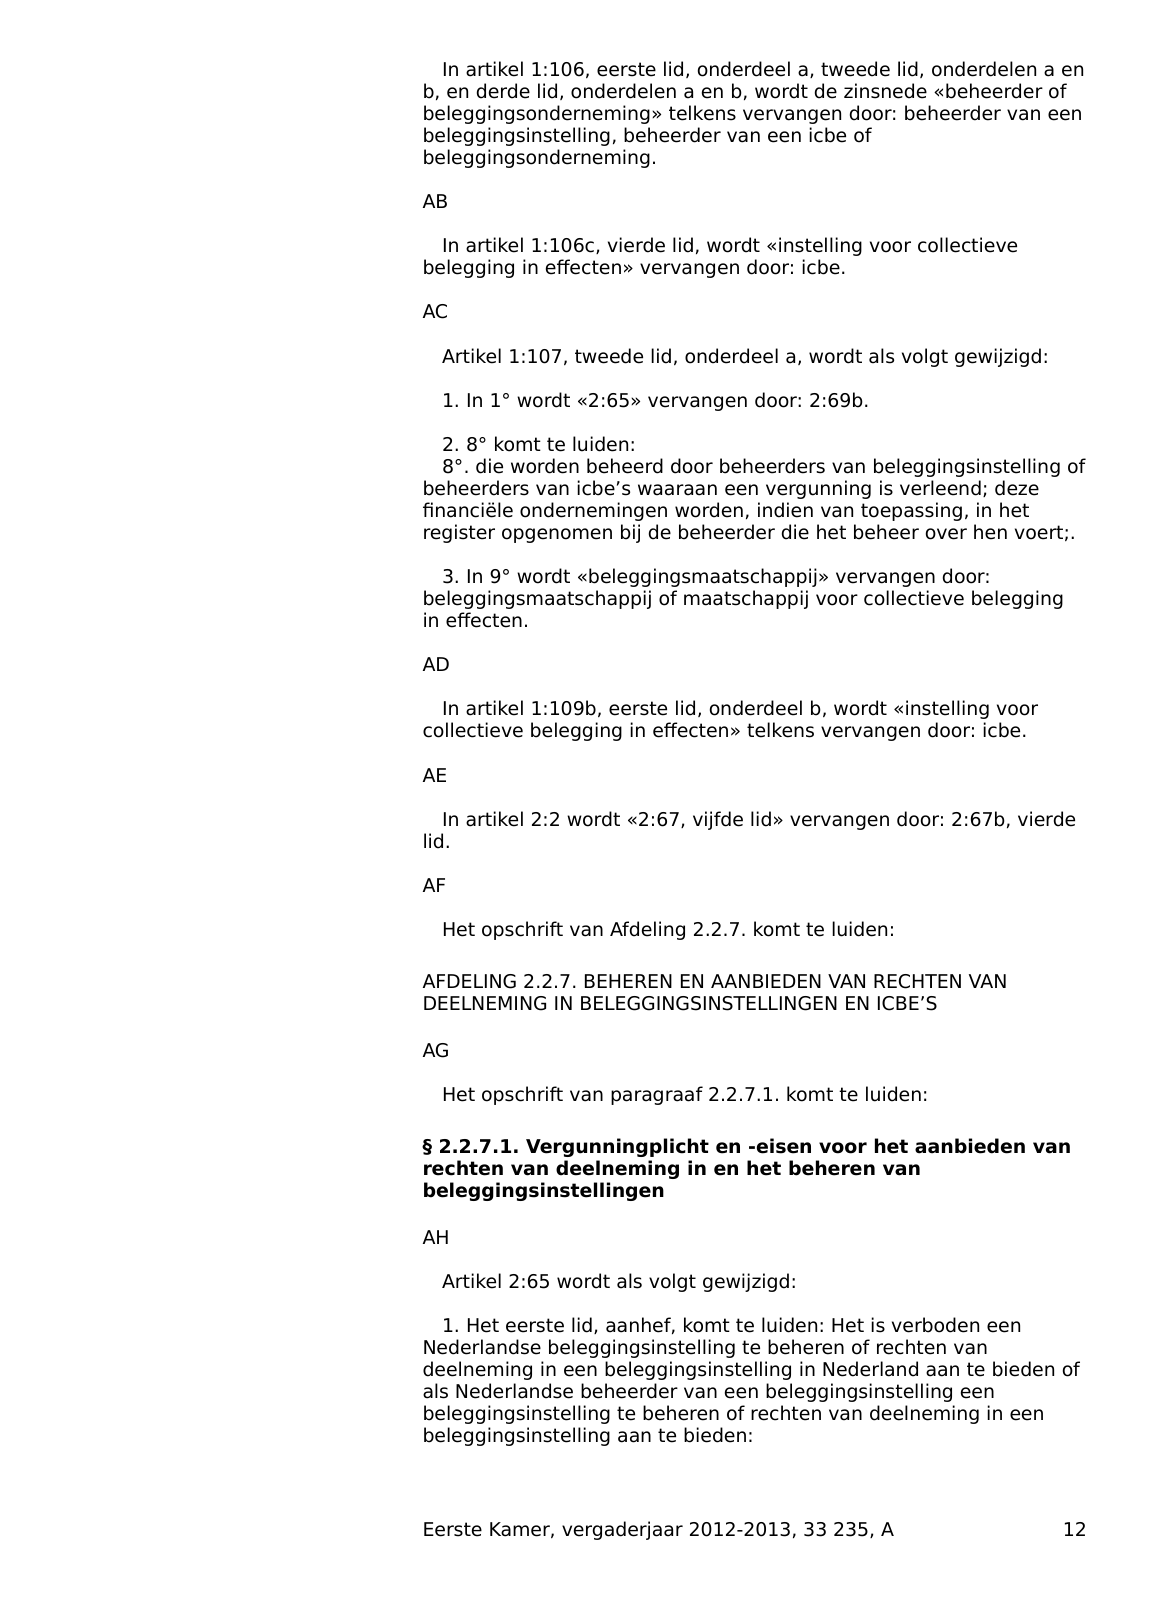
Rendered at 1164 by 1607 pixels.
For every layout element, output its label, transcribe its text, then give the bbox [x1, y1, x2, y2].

text AB [422, 191, 1087, 213]
text 3. In 9° wordt «beleggingsmaatschappij» vervangen door: beleggingsmaatschappij of maatschappij voor collectieve belegging in effecten. [422, 566, 1087, 632]
text AD [422, 654, 1087, 676]
text AF [422, 875, 1087, 897]
text 1. In 1° wordt «2:65» vervangen door: 2:69b. [422, 390, 1087, 412]
text Het opschrift van Afdeling 2.2.7. komt te luiden: [422, 919, 1087, 941]
text AE [422, 764, 1087, 786]
text In artikel 1:109b, eerste lid, onderdeel b, wordt «instelling voor collectieve belegging in effecten» telkens vervangen door: icbe. [422, 698, 1087, 742]
subtitle AFDELING 2.2.7. BEHEREN EN AANBIEDEN VAN RECHTEN VAN DEELNEMING IN BELEGGINGSINSTELLINGEN EN ICBE’S [422, 971, 1087, 1015]
text Artikel 2:65 wordt als volgt gewijzigd: [422, 1271, 1087, 1293]
text 2. 8° komt te luiden: [422, 434, 1087, 456]
text 1. Het eerste lid, aanhef, komt te luiden: Het is verboden een Nederlandse beleggingsinstelling te beheren of rechten van deelneming in een beleggingsinstelling in Nederland aan te bieden of als Nederlandse beheerder van een beleggingsinstelling een beleggingsinstelling te beheren of rechten van deelneming in een beleggingsinstelling aan te bieden: [422, 1315, 1087, 1447]
text In artikel 1:106c, vierde lid, wordt «instelling voor collectieve belegging in effecten» vervangen door: icbe. [422, 235, 1087, 279]
text 8°. die worden beheerd door beheerders van beleggingsinstelling of beheerders van icbe’s waaraan een vergunning is verleend; deze financiële ondernemingen worden, indien van toepassing, in het register opgenomen bij de beheerder die het beheer over hen voert;. [422, 456, 1087, 544]
text AC [422, 301, 1087, 323]
text Het opschrift van paragraaf 2.2.7.1. komt te luiden: [422, 1084, 1087, 1106]
text AG [422, 1040, 1087, 1062]
text In artikel 2:2 wordt «2:67, vijfde lid» vervangen door: 2:67b, vierde lid. [422, 809, 1087, 853]
text AH [422, 1227, 1087, 1249]
subtitle § 2.2.7.1. Vergunningplicht en -eisen voor het aanbieden van rechten van deelneming in en het beheren van beleggingsinstellingen [422, 1136, 1087, 1202]
text Artikel 1:107, tweede lid, onderdeel a, wordt als volgt gewijzigd: [422, 346, 1087, 368]
text In artikel 1:106, eerste lid, onderdeel a, tweede lid, onderdelen a en b, en derde lid, onderdelen a en b, wordt de zinsnede «beheerder of beleggingsonderneming» telkens vervangen door: beheerder van een beleggingsinstelling, beheerder van een icbe of beleggingsonderneming. [422, 59, 1087, 169]
